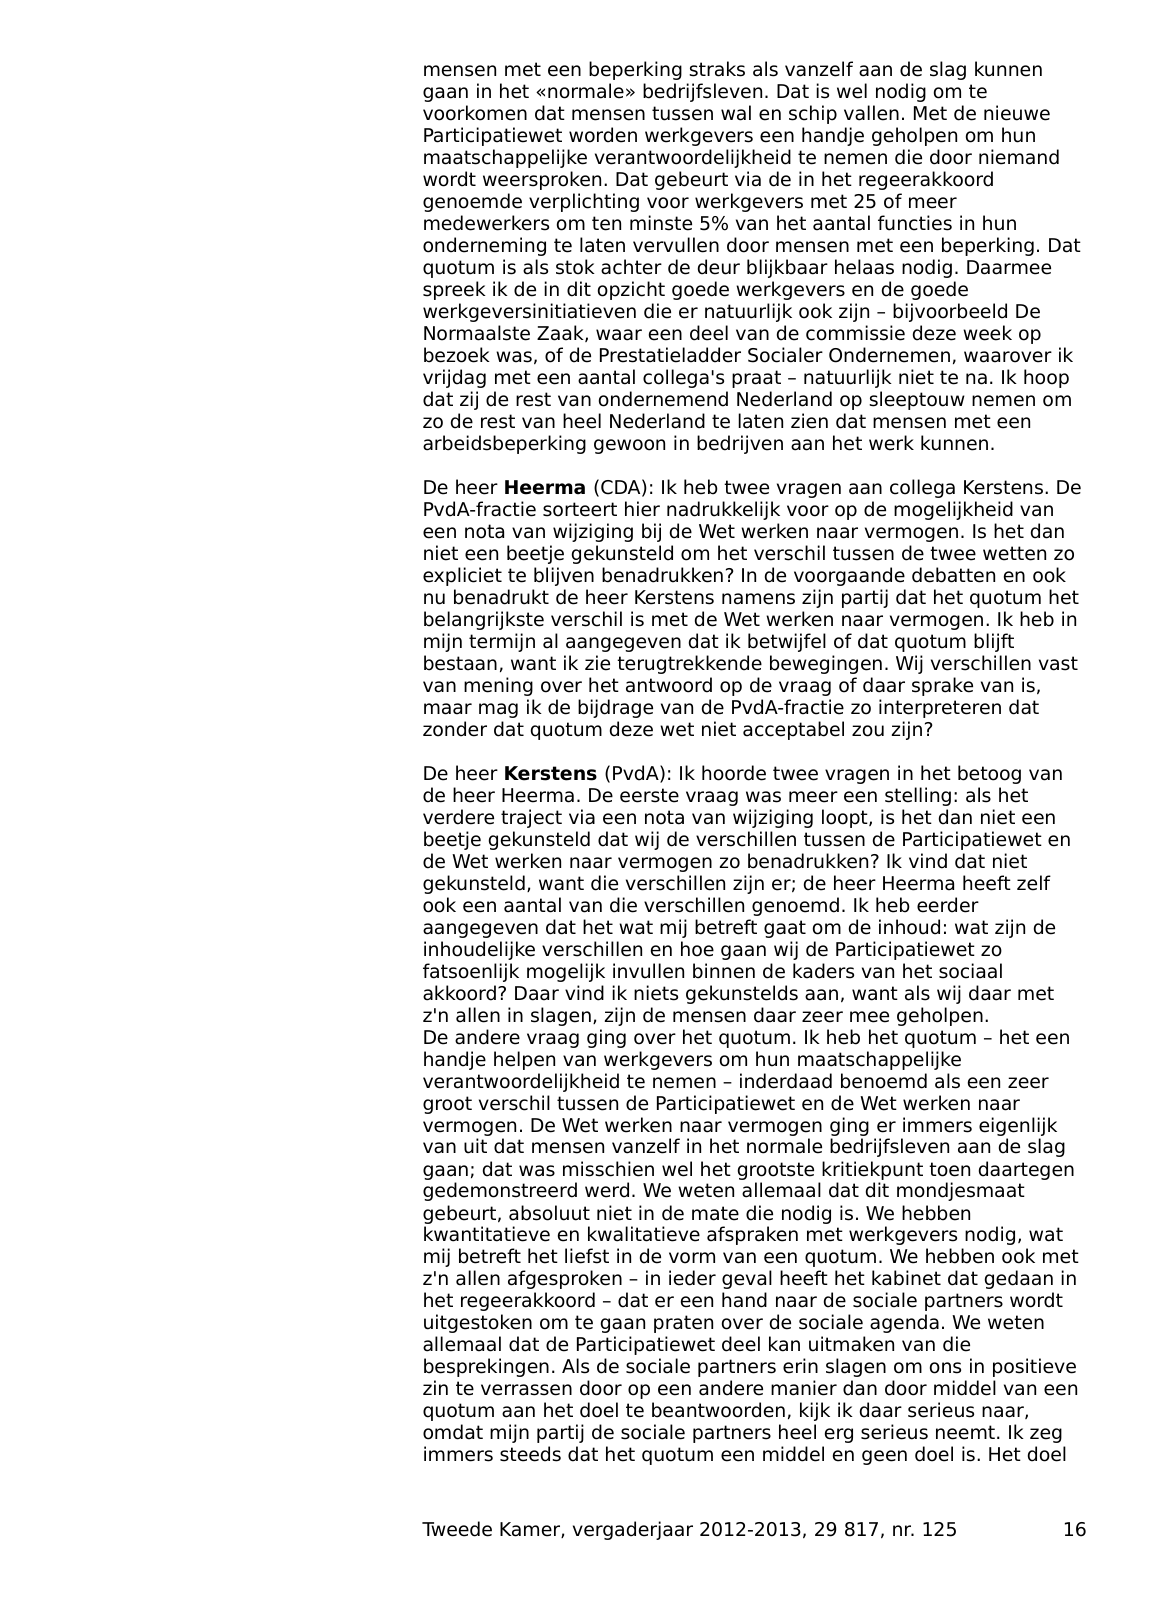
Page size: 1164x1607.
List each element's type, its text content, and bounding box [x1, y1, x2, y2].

text De heer Kerstens (PvdA): Ik hoorde twee vragen in het betoog van de heer Heerma. De eerste vraag was meer een stelling: als het verdere traject via een nota van wijziging loopt, is het dan niet een beetje gekunsteld dat wij de verschillen tussen de Participatiewet en de Wet werken naar vermogen zo benadrukken? Ik vind dat niet gekunsteld, want die verschillen zijn er; de heer Heerma heeft zelf ook een aantal van die verschillen genoemd. Ik heb eerder aangegeven dat het wat mij betreft gaat om de inhoud: wat zijn de inhoudelijke verschillen en hoe gaan wij de Participatiewet zo fatsoenlijk mogelijk invullen binnen de kaders van het sociaal akkoord? Daar vind ik niets gekunstelds aan, want als wij daar met z'n allen in slagen, zijn de mensen daar zeer mee geholpen. [422, 763, 1087, 1027]
text mensen met een beperking straks als vanzelf aan de slag kunnen gaan in het «normale» bedrijfsleven. Dat is wel nodig om te voorkomen dat mensen tussen wal en schip vallen. Met de nieuwe Participatiewet worden werkgevers een handje geholpen om hun maatschappelijke verantwoordelijkheid te nemen die door niemand wordt weersproken. Dat gebeurt via de in het regeerakkoord genoemde verplichting voor werkgevers met 25 of meer medewerkers om ten minste 5% van het aantal functies in hun onderneming te laten vervullen door mensen met een beperking. Dat quotum is als stok achter de deur blijkbaar helaas nodig. Daarmee spreek ik de in dit opzicht goede werkgevers en de goede werkgeversinitiatieven die er natuurlijk ook zijn – bijvoorbeeld De Normaalste Zaak, waar een deel van de commissie deze week op bezoek was, of de Prestatieladder Socialer Ondernemen, waarover ik vrijdag met een aantal collega's praat – natuurlijk niet te na. Ik hoop dat zij de rest van ondernemend Nederland op sleeptouw nemen om zo de rest van heel Nederland te laten zien dat mensen met een arbeidsbeperking gewoon in bedrijven aan het werk kunnen. [422, 59, 1087, 455]
text De heer Heerma (CDA): Ik heb twee vragen aan collega Kerstens. De PvdA-fractie sorteert hier nadrukkelijk voor op de mogelijkheid van een nota van wijziging bij de Wet werken naar vermogen. Is het dan niet een beetje gekunsteld om het verschil tussen de twee wetten zo expliciet te blijven benadrukken? In de voorgaande debatten en ook nu benadrukt de heer Kerstens namens zijn partij dat het quotum het belangrijkste verschil is met de Wet werken naar vermogen. Ik heb in mijn termijn al aangegeven dat ik betwijfel of dat quotum blijft bestaan, want ik zie terugtrekkende bewegingen. Wij verschillen vast van mening over het antwoord op de vraag of daar sprake van is, maar mag ik de bijdrage van de PvdA-fractie zo interpreteren dat zonder dat quotum deze wet niet acceptabel zou zijn? [422, 477, 1087, 741]
text De andere vraag ging over het quotum. Ik heb het quotum – het een handje helpen van werkgevers om hun maatschappelijke verantwoordelijkheid te nemen – inderdaad benoemd als een zeer groot verschil tussen de Participatiewet en de Wet werken naar vermogen. De Wet werken naar vermogen ging er immers eigenlijk van uit dat mensen vanzelf in het normale bedrijfsleven aan de slag gaan; dat was misschien wel het grootste kritiekpunt toen daartegen gedemonstreerd werd. We weten allemaal dat dit mondjesmaat gebeurt, absoluut niet in de mate die nodig is. We hebben kwantitatieve en kwalitatieve afspraken met werkgevers nodig, wat mij betreft het liefst in de vorm van een quotum. We hebben ook met z'n allen afgesproken – in ieder geval heeft het kabinet dat gedaan in het regeerakkoord – dat er een hand naar de sociale partners wordt uitgestoken om te gaan praten over de sociale agenda. We weten allemaal dat de Participatiewet deel kan uitmaken van die besprekingen. Als de sociale partners erin slagen om ons in positieve zin te verrassen door op een andere manier dan door middel van een quotum aan het doel te beantwoorden, kijk ik daar serieus naar, omdat mijn partij de sociale partners heel erg serieus neemt. Ik zeg immers steeds dat het quotum een middel en geen doel is. Het doel [422, 1027, 1087, 1466]
